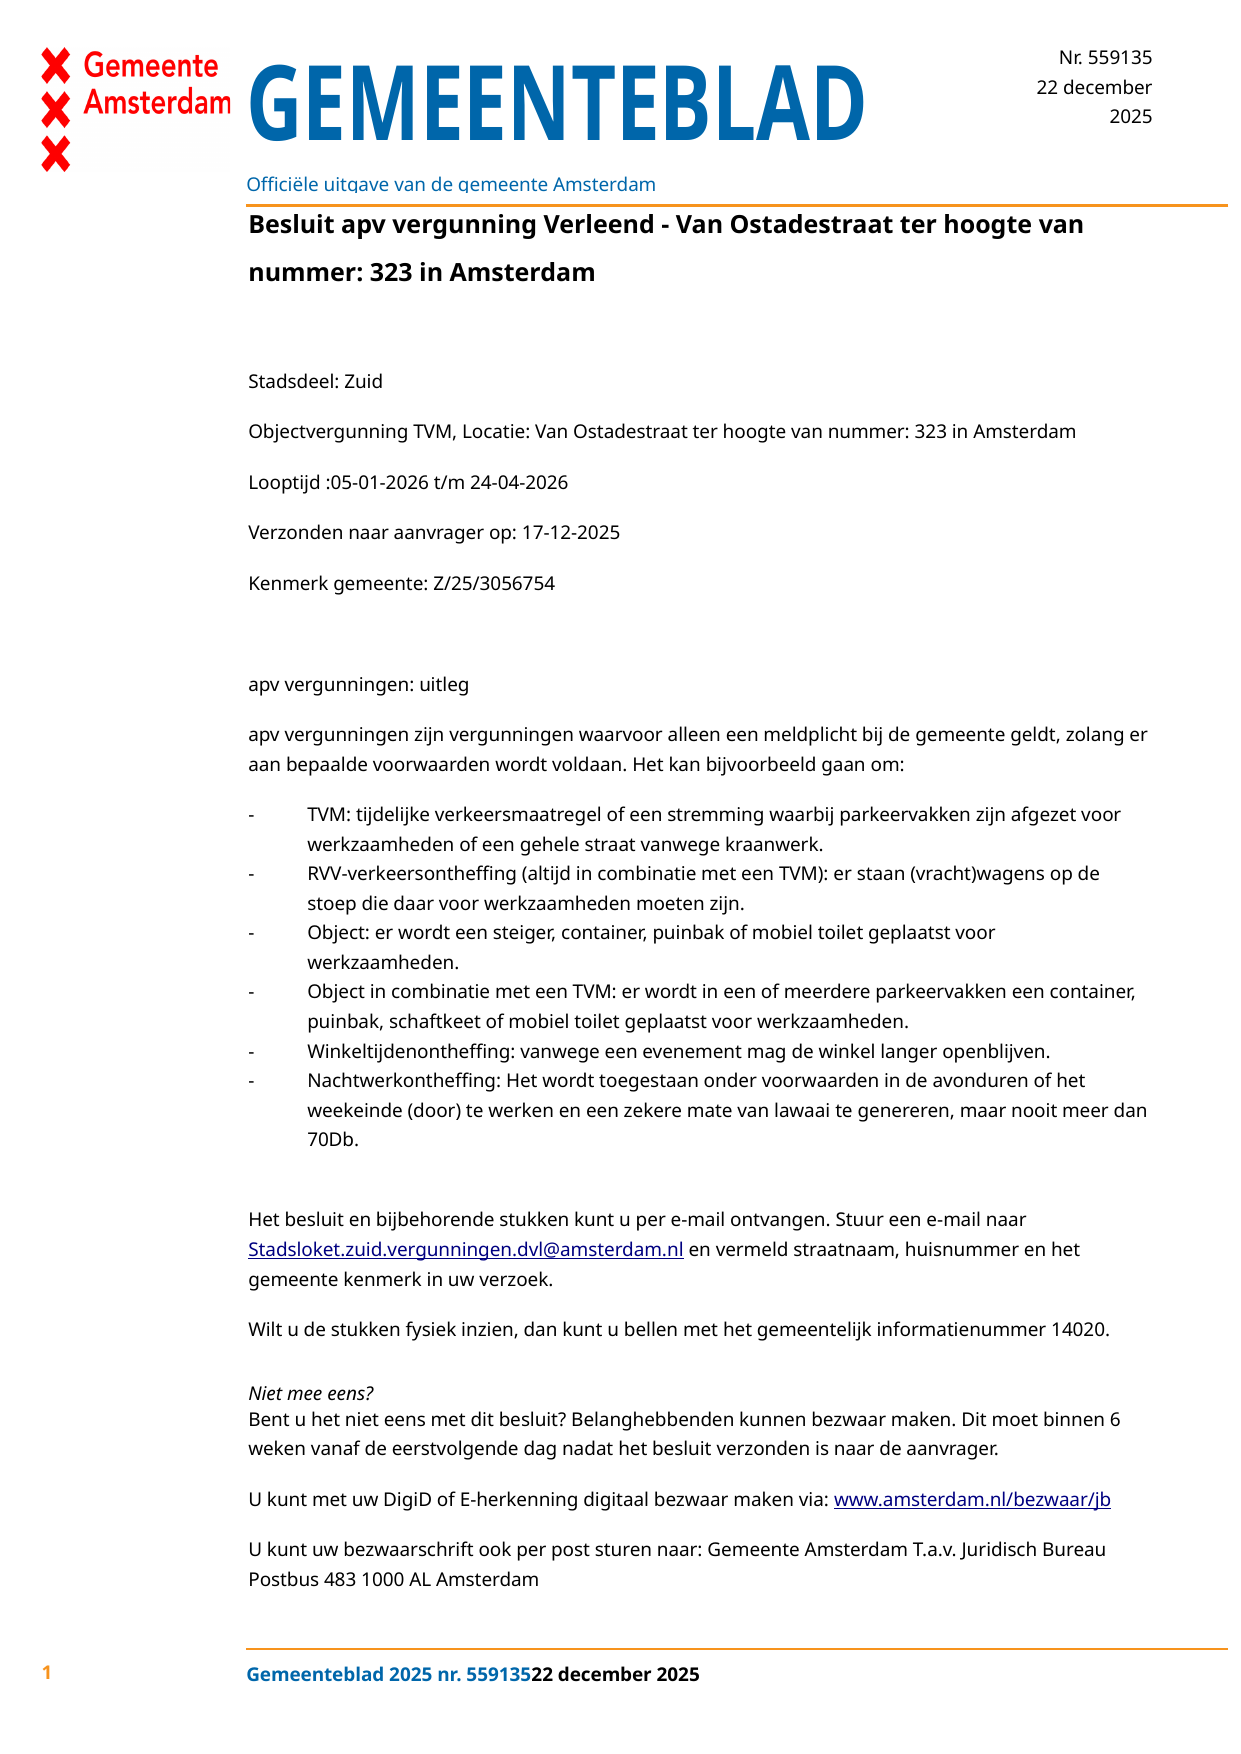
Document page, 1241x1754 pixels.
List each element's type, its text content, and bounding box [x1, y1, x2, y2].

text Het besluit en bijbehorende stukken kunt u per e-mail ontvangen. Stuur een e-mail naar Stadsloket.zuid.vergunningen.dvl@amsterdam.nl en vermeld straatnaam, huisnummer en het gemeente kenmerk in uw verzoek. [248, 1207, 1152, 1292]
list TVM: tijdelijke verkeersmaatregel of een stremming waarbij parkeervakken zijn afgezet voor werkzaamheden of een gehele straat vanwege kraanwerk. [248, 801, 1152, 857]
text Bent u het niet eens met dit besluit? Belanghebbenden kunnen bezwaar maken. Dit moet binnen 6 weken vanaf de eerstvolgende dag nadat het besluit verzonden is naar de aanvrager. [248, 1406, 1152, 1461]
text Stadsdeel: Zuid [248, 368, 1152, 394]
text Niet mee eens? [248, 1380, 1152, 1406]
text U kunt uw bezwaarschrift ook per post sturen naar: Gemeente Amsterdam T.a.v. Juridisch Bureau Postbus 483 1000 AL Amsterdam [248, 1536, 1152, 1592]
text U kunt met uw DigiD of E-herkenning digitaal bezwaar maken via: www.amsterdam.nl/bezwaar/jb [248, 1486, 1152, 1512]
list Winkeltijdenontheffing: vanwege een evenement mag de winkel langer openblijven. [248, 1038, 1152, 1064]
picture [41, 47, 231, 172]
text Kenmerk gemeente: Z/25/3056754 [248, 570, 1152, 596]
text Looptijd :05-01-2026 t/m 24-04-2026 [248, 469, 1152, 495]
text apv vergunningen: uitleg [248, 671, 1152, 697]
text Wilt u de stukken fysiek inzien, dan kunt u bellen met het gemeentelijk informatienummer 14020. [248, 1316, 1152, 1342]
text Besluit apv vergunning Verleend - Van Ostadestraat ter hoogte van nummer: 323 in Amsterdam [248, 207, 1152, 288]
list RVV-verkeersontheffing (altijd in combinatie met een TVM): er staan (vracht)wagens op de stoep die daar voor werkzaamheden moeten zijn. [248, 860, 1152, 916]
list Object: er wordt een steiger, container, puinbak of mobiel toilet geplaatst voor werkzaamheden. [248, 919, 1152, 975]
list Nachtwerkontheffing: Het wordt toegestaan onder voorwaarden in de avonduren of het weekeinde (door) te werken en een zekere mate van lawaai te genereren, maar nooit meer dan 70Db. [248, 1067, 1152, 1152]
text apv vergunningen zijn vergunningen waarvoor alleen een meldplicht bij de gemeente geldt, zolang er aan bepaalde voorwaarden wordt voldaan. Het kan bijvoorbeeld gaan om: [248, 721, 1152, 777]
text Verzonden naar aanvrager op: 17-12-2025 [248, 519, 1152, 545]
text Objectvergunning TVM, Locatie: Van Ostadestraat ter hoogte van nummer: 323 in Amsterdam [248, 419, 1152, 444]
list Object in combinatie met een TVM: er wordt in een of meerdere parkeervakken een container, puinbak, schaftkeet of mobiel toilet geplaatst voor werkzaamheden. [248, 979, 1152, 1034]
